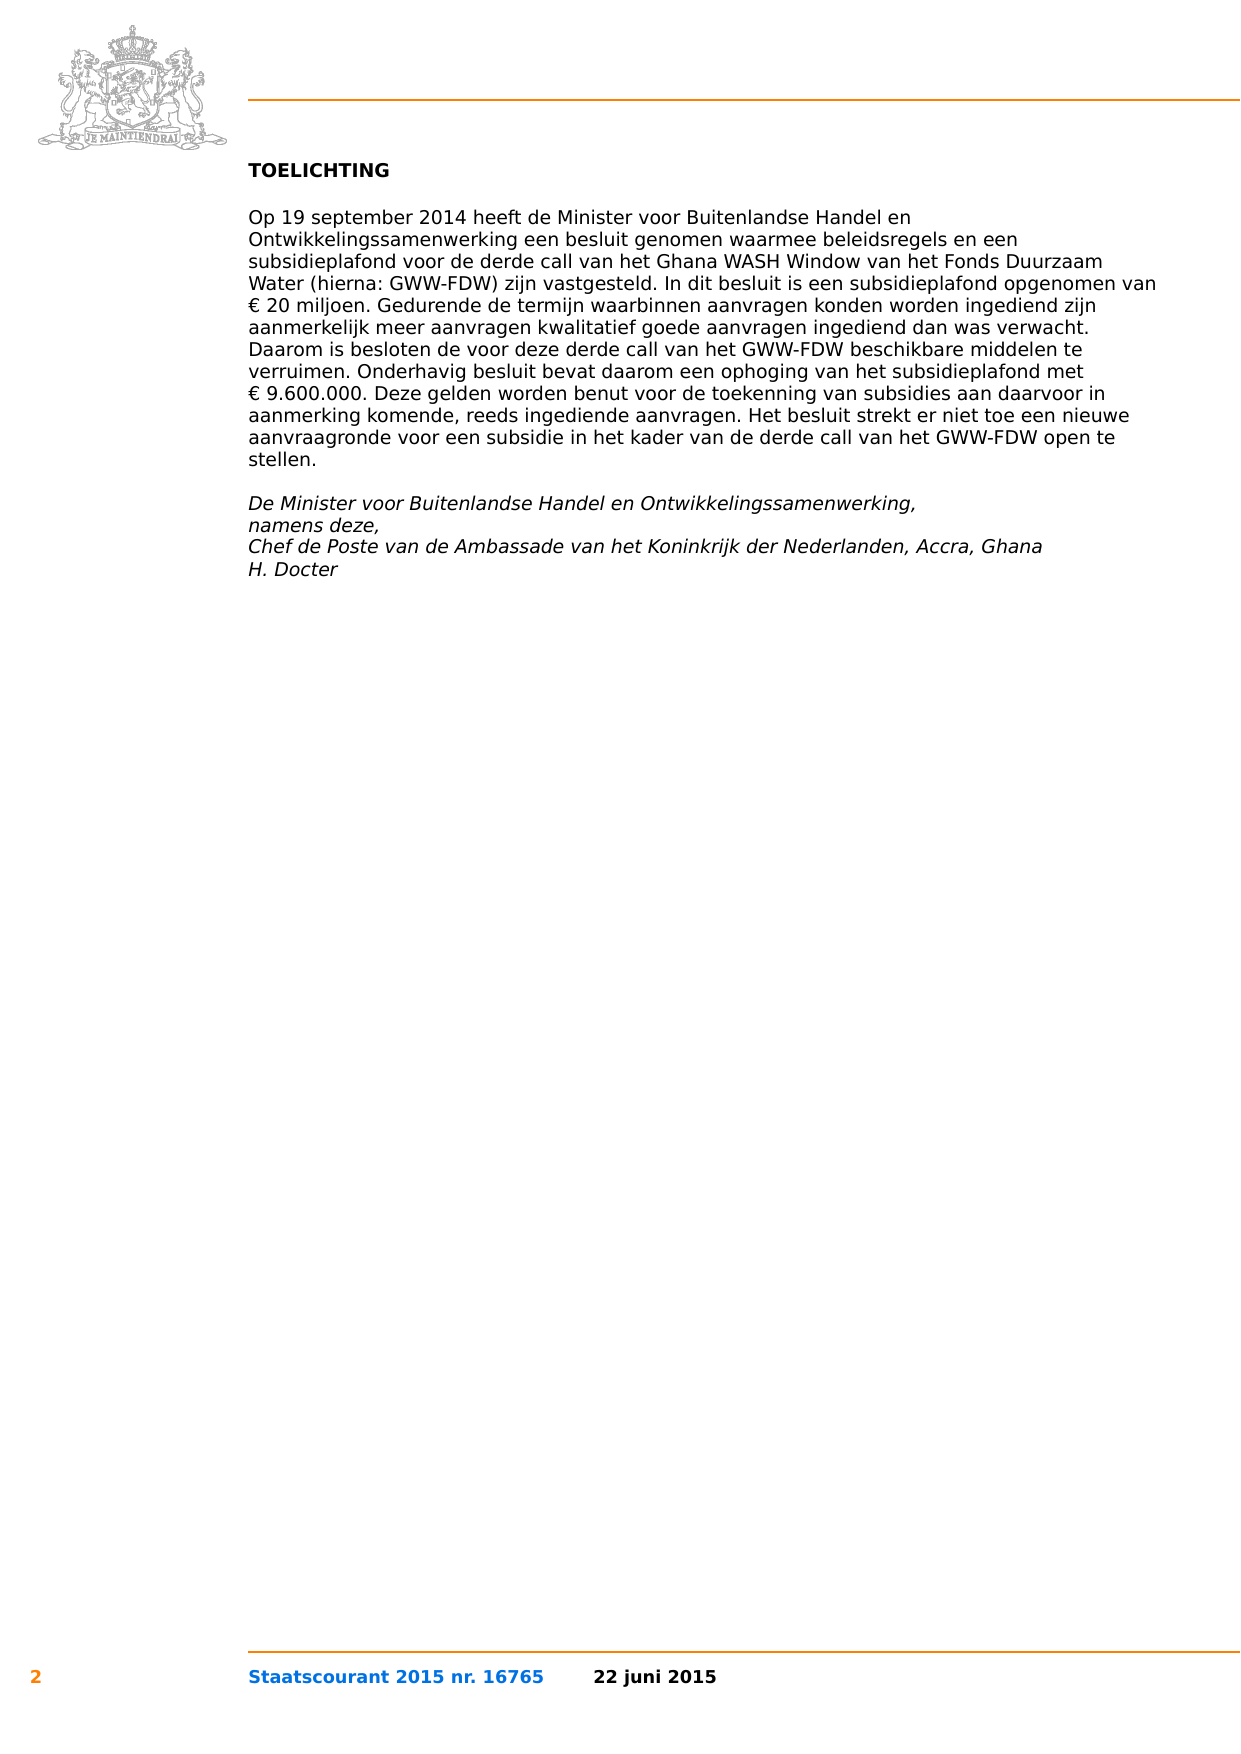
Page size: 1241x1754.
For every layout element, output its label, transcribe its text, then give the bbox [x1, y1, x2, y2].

text De Minister voor Buitenlandse Handel en Ontwikkelingssamenwerking, namens deze, Chef de Poste van de Ambassade van het Koninkrijk der Nederlanden, Accra, Ghana H. Docter [248, 492, 1163, 580]
text Op 19 september 2014 heeft de Minister voor Buitenlandse Handel en Ontwikkelingssamenwerking een besluit genomen waarmee beleidsregels en een subsidieplafond voor de derde call van het Ghana WASH Window van het Fonds Duurzaam Water (hierna: GWW-FDW) zijn vastgesteld. In dit besluit is een subsidieplafond opgenomen van € 20 miljoen. Gedurende de termijn waarbinnen aanvragen konden worden ingediend zijn aanmerkelijk meer aanvragen kwalitatief goede aanvragen ingediend dan was verwacht. Daarom is besloten de voor deze derde call van het GWW-FDW beschikbare middelen te verruimen. Onderhavig besluit bevat daarom een ophoging van het subsidieplafond met € 9.600.000. Deze gelden worden benut voor de toekenning van subsidies aan daarvoor in aanmerking komende, reeds ingediende aanvragen. Het besluit strekt er niet toe een nieuwe aanvraagronde voor een subsidie in het kader van de derde call van het GWW-FDW open te stellen. [248, 207, 1163, 471]
picture [38, 25, 227, 150]
subtitle TOELICHTING [248, 160, 1163, 182]
